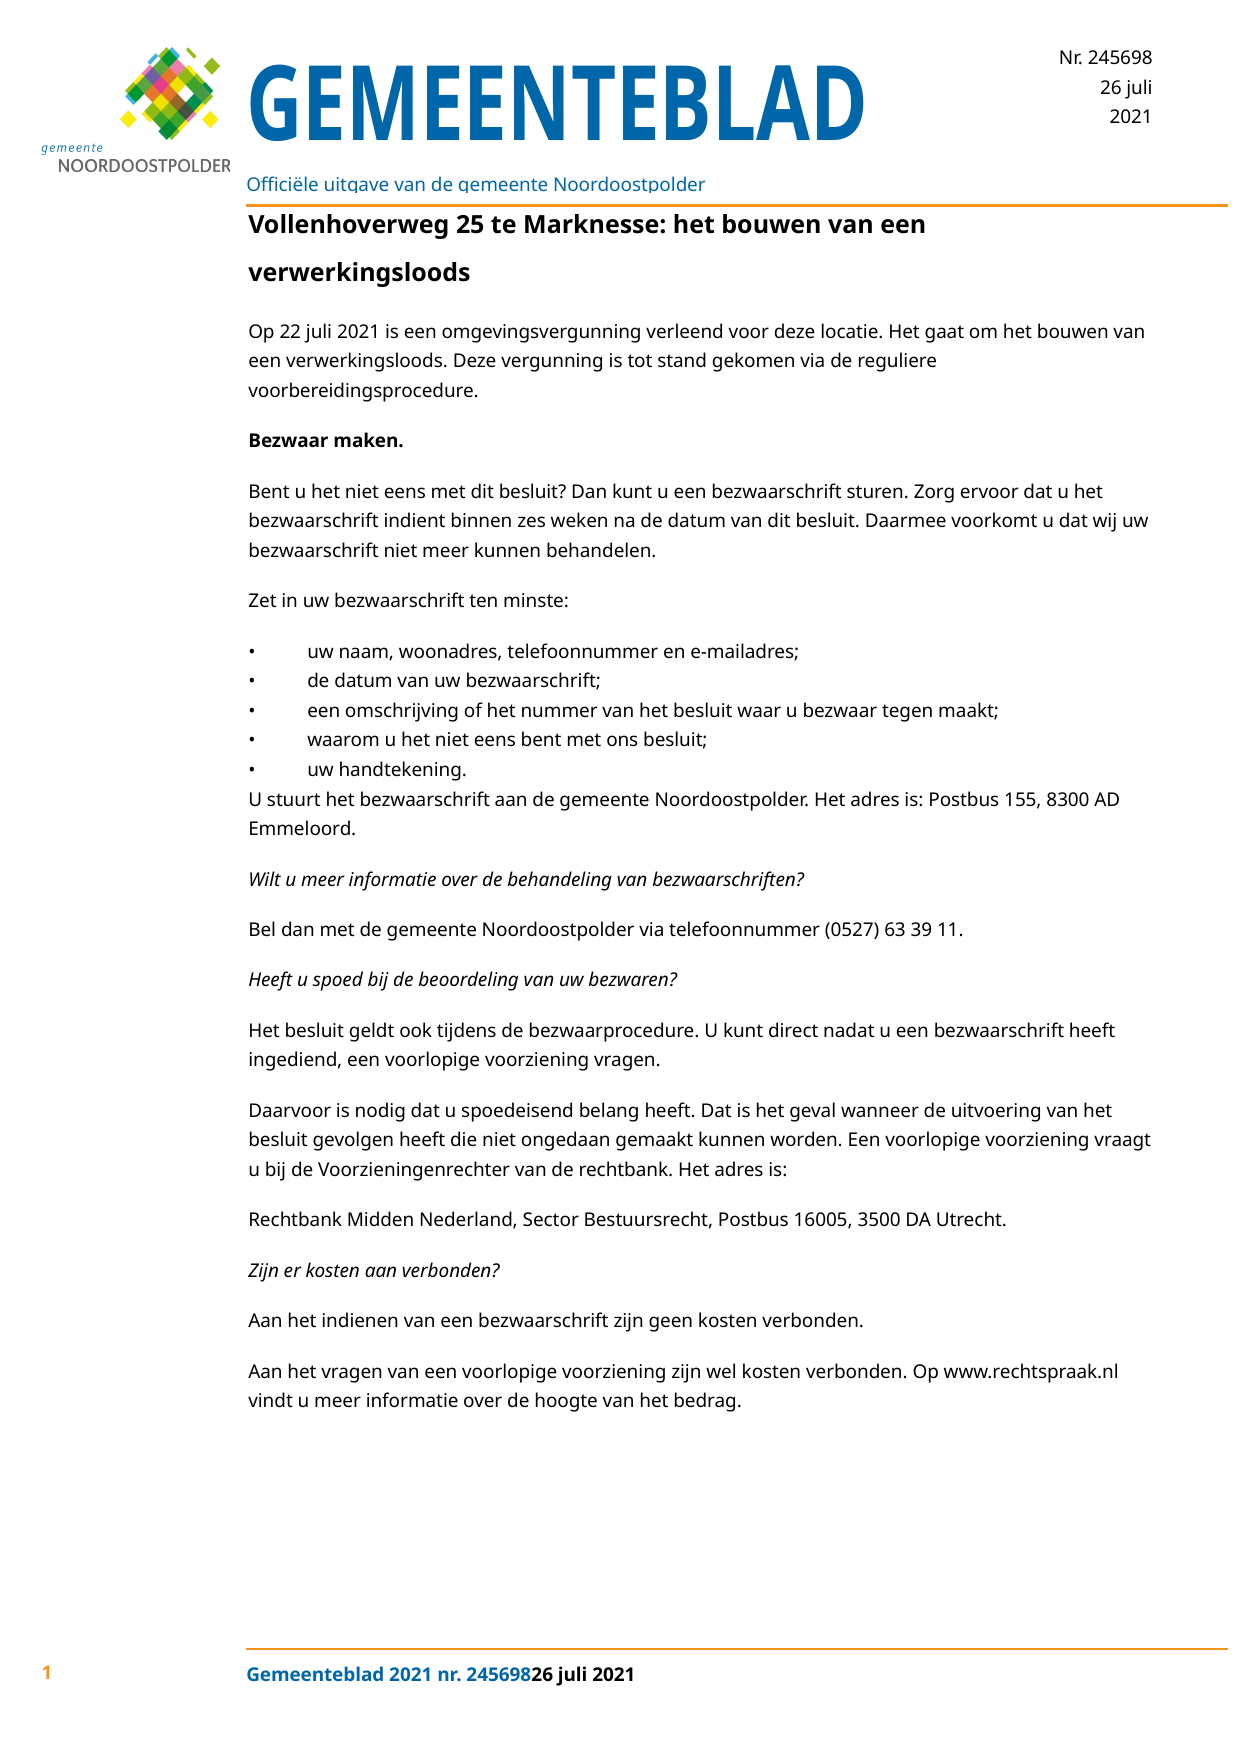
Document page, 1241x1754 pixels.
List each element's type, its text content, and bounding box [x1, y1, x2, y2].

picture [41, 47, 231, 172]
text Op 22 juli 2021 is een omgevingsvergunning verleend voor deze locatie. Het gaat om het bouwen van een verwerkingsloods. Deze vergunning is tot stand gekomen via de reguliere voorbereidingsprocedure. [248, 318, 1152, 403]
text Rechtbank Midden Nederland, Sector Bestuursrecht, Postbus 16005, 3500 DA Utrecht. [248, 1207, 1152, 1232]
list de datum van uw bezwaarschrift; [248, 667, 1152, 693]
list een omschrijving of het nummer van het besluit waar u bezwaar tegen maakt; [248, 697, 1152, 723]
list uw naam, woonadres, telefoonnummer en e-mailadres; [248, 638, 1152, 664]
text Wilt u meer informatie over de behandeling van bezwaarschriften? [248, 866, 1152, 892]
text Bel dan met de gemeente Noordoostpolder via telefoonnummer (0527) 63 39 11. [248, 916, 1152, 942]
list waarom u het niet eens bent met ons besluit; [248, 727, 1152, 752]
text Daarvoor is nodig dat u spoedeisend belang heeft. Dat is het geval wanneer de uitvoering van het besluit gevolgen heeft die niet ongedaan gemaakt kunnen worden. Een voorlopige voorziening vraagt u bij de Voorzieningenrechter van de rechtbank. Het adres is: [248, 1097, 1152, 1182]
text Zijn er kosten aan verbonden? [248, 1257, 1152, 1283]
text Het besluit geldt ook tijdens de bezwaarprocedure. U kunt direct nadat u een bezwaarschrift heeft ingediend, een voorlopige voorziening vragen. [248, 1017, 1152, 1072]
text U stuurt het bezwaarschrift aan de gemeente Noordoostpolder. Het adres is: Postbus 155, 8300 AD Emmeloord. [248, 786, 1152, 841]
text Heeft u spoed bij de beoordeling van uw bezwaren? [248, 967, 1152, 992]
text Aan het vragen van een voorlopige voorziening zijn wel kosten verbonden. Op www.rechtspraak.nl vindt u meer informatie over de hoogte van het bedrag. [248, 1358, 1152, 1413]
text Bent u het niet eens met dit besluit? Dan kunt u een bezwaarschrift sturen. Zorg ervoor dat u het bezwaarschrift indient binnen zes weken na de datum van dit besluit. Daarmee voorkomt u dat wij uw bezwaarschrift niet meer kunnen behandelen. [248, 478, 1152, 563]
text Zet in uw bezwaarschrift ten minste: [248, 587, 1152, 613]
text Vollenhoverweg 25 te Marknesse: het bouwen van een verwerkingsloods [248, 207, 1152, 288]
list uw handtekening. [248, 756, 1152, 782]
text Bezwaar maken. [248, 427, 1152, 453]
text Aan het indienen van een bezwaarschrift zijn geen kosten verbonden. [248, 1307, 1152, 1333]
